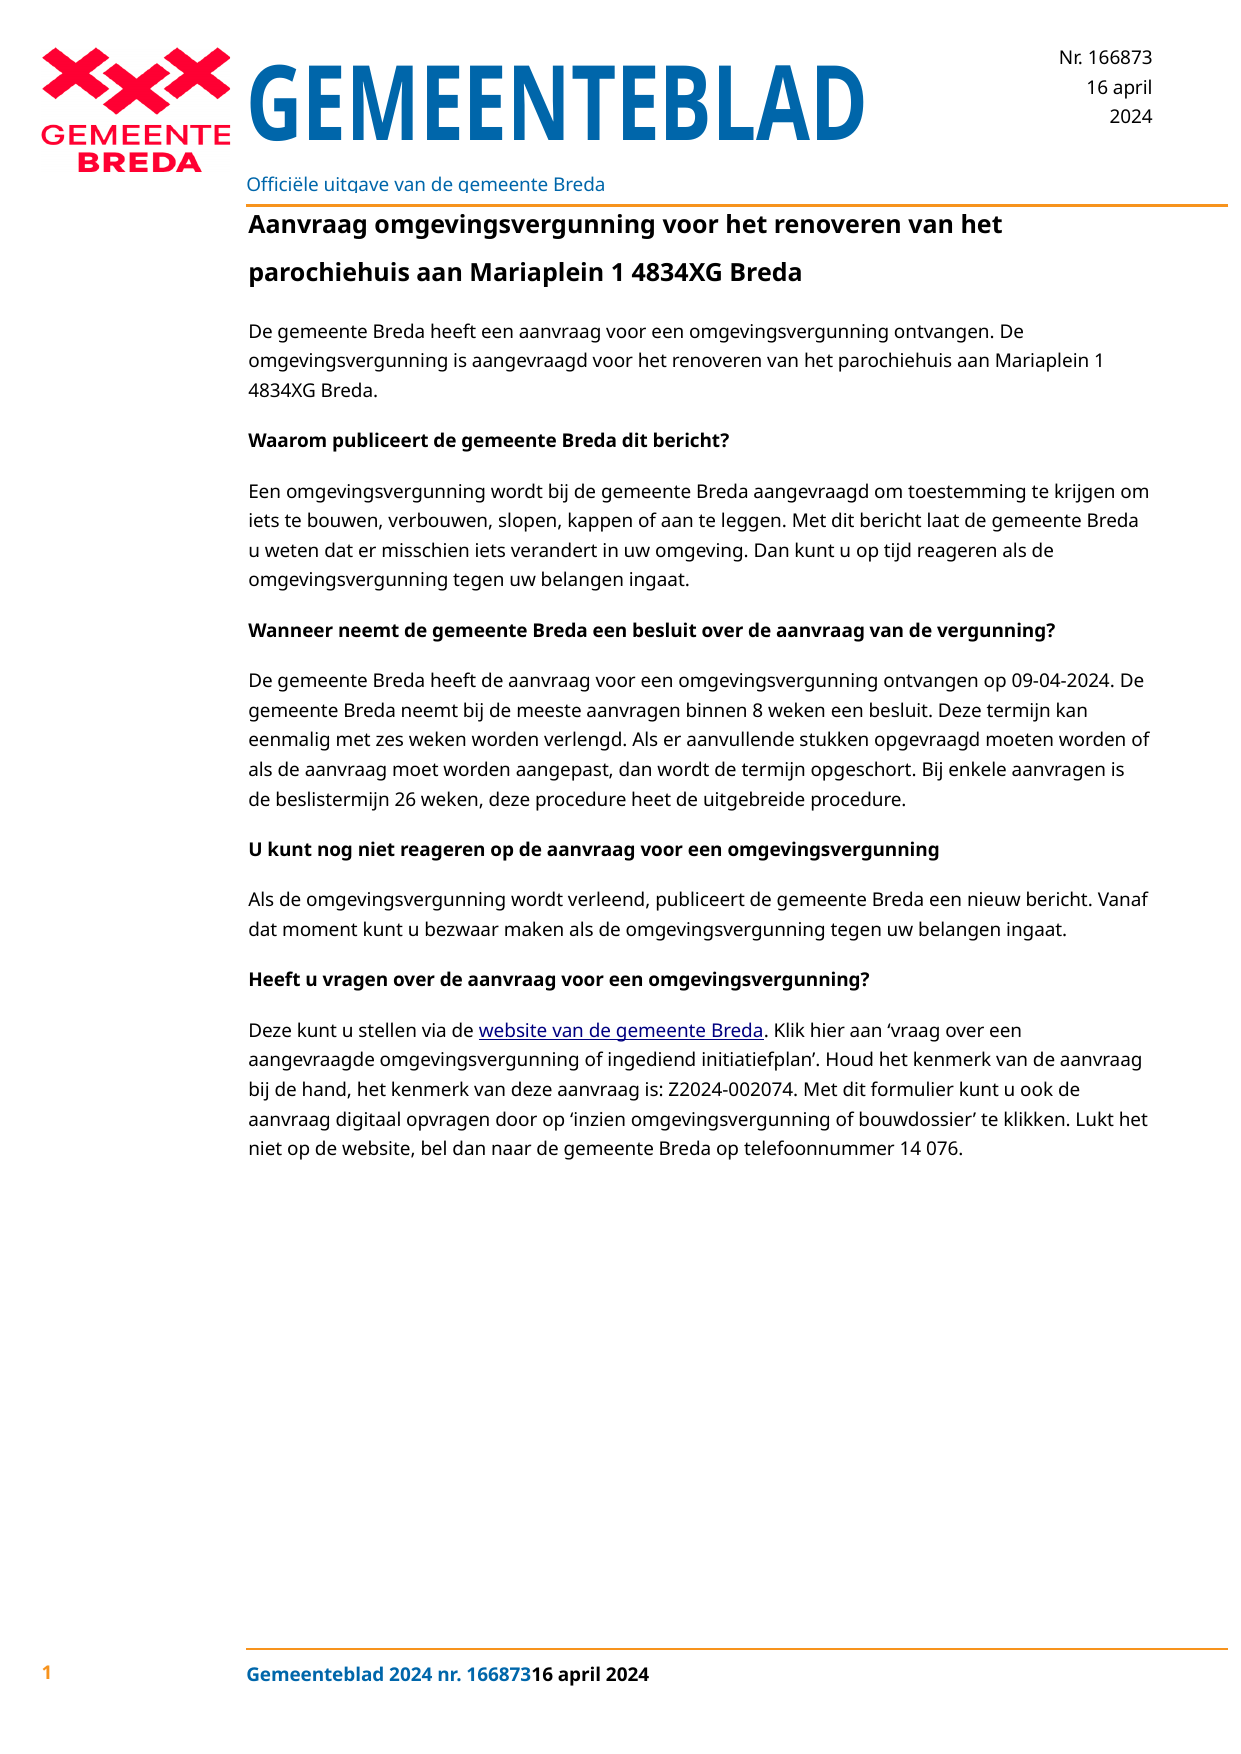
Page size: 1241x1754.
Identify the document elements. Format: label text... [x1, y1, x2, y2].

picture [41, 47, 231, 172]
text U kunt nog niet reageren op de aanvraag voor een omgevingsvergunning [248, 836, 1152, 862]
text Heeft u vragen over de aanvraag voor een omgevingsvergunning? [248, 967, 1152, 992]
text Waarom publiceert de gemeente Breda dit bericht? [248, 427, 1152, 453]
text Aanvraag omgevingsvergunning voor het renoveren van het parochiehuis aan Mariaplein 1 4834XG Breda [248, 207, 1152, 288]
text Deze kunt u stellen via de website van de gemeente Breda. Klik hier aan ‘vraag over een aangevraagde omgevingsvergunning of ingediend initiatiefplan’. Houd het kenmerk van de aanvraag bij de hand, het kenmerk van deze aanvraag is: Z2024-002074. Met dit formulier kunt u ook de aanvraag digitaal opvragen door op ‘inzien omgevingsvergunning of bouwdossier’ te klikken. Lukt het niet op de website, bel dan naar de gemeente Breda op telefoonnummer 14 076. [248, 1017, 1152, 1161]
text Wanneer neemt de gemeente Breda een besluit over de aanvraag van de vergunning? [248, 617, 1152, 643]
text De gemeente Breda heeft de aanvraag voor een omgevingsvergunning ontvangen op 09-04-2024. De gemeente Breda neemt bij de meeste aanvragen binnen 8 weken een besluit. Deze termijn kan eenmalig met zes weken worden verlengd. Als er aanvullende stukken opgevraagd moeten worden of als de aanvraag moet worden aangepast, dan wordt de termijn opgeschort. Bij enkele aanvragen is de beslistermijn 26 weken, deze procedure heet de uitgebreide procedure. [248, 667, 1152, 812]
text Een omgevingsvergunning wordt bij de gemeente Breda aangevraagd om toestemming te krijgen om iets te bouwen, verbouwen, slopen, kappen of aan te leggen. Met dit bericht laat de gemeente Breda u weten dat er misschien iets verandert in uw omgeving. Dan kunt u op tijd reageren als de omgevingsvergunning tegen uw belangen ingaat. [248, 478, 1152, 592]
text Als de omgevingsvergunning wordt verleend, publiceert de gemeente Breda een nieuw bericht. Vanaf dat moment kunt u bezwaar maken als de omgevingsvergunning tegen uw belangen ingaat. [248, 887, 1152, 942]
text De gemeente Breda heeft een aanvraag voor een omgevingsvergunning ontvangen. De omgevingsvergunning is aangevraagd voor het renoveren van het parochiehuis aan Mariaplein 1 4834XG Breda. [248, 318, 1152, 403]
